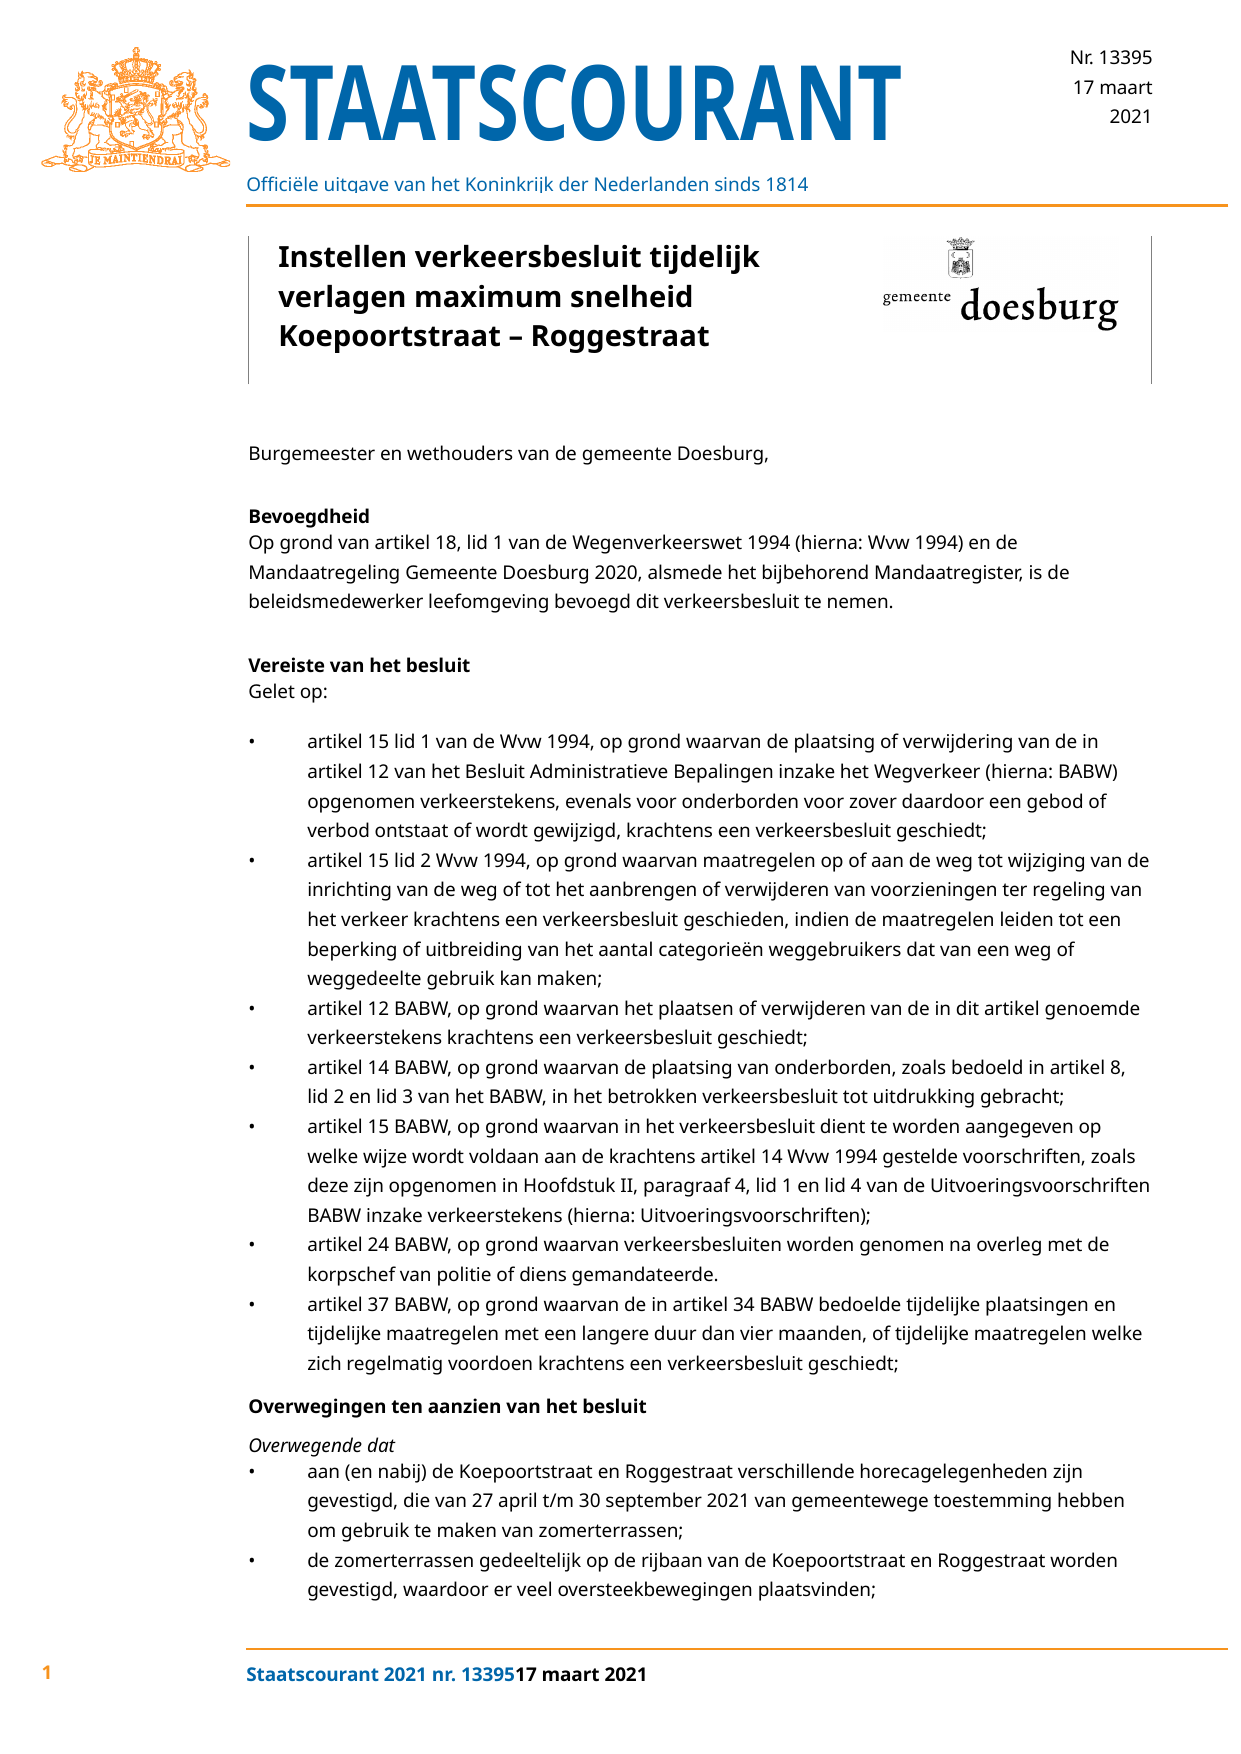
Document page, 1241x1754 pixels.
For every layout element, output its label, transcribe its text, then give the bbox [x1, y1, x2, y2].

list artikel 24 BABW, op grond waarvan verkeersbesluiten worden genomen na overleg met de korpschef van politie of diens gemandateerde. [248, 1232, 1152, 1287]
text Burgemeester en wethouders van de gemeente Doesburg, [248, 440, 1152, 465]
picture [41, 47, 231, 172]
table_header [850, 236, 1151, 384]
list artikel 15 lid 2 Wvw 1994, op grond waarvan maatregelen op of aan de weg tot wijziging van de inrichting van de weg of tot het aanbrengen of verwijderen van voorzieningen ter regeling van het verkeer krachtens een verkeersbesluit geschieden, indien de maatregelen leiden tot een beperking of uitbreiding van het aantal categorieën weggebruikers dat van een weg of weggedeelte gebruik kan maken; [248, 847, 1152, 991]
text Vereiste van het besluit [248, 652, 1152, 678]
text Overwegende dat [248, 1432, 1152, 1458]
list artikel 15 BABW, op grond waarvan in het verkeersbesluit dient te worden aangegeven op welke wijze wordt voldaan aan de krachtens artikel 14 Wvw 1994 gestelde voorschriften, zoals deze zijn opgenomen in Hoofdstuk II, paragraaf 4, lid 1 en lid 4 van de Uitvoeringsvoorschriften BABW inzake verkeerstekens (hierna: Uitvoeringsvoorschriften); [248, 1113, 1152, 1228]
text Op grond van artikel 18, lid 1 van de Wegenverkeerswet 1994 (hierna: Wvw 1994) en de Mandaatregeling Gemeente Doesburg 2020, alsmede het bijbehorend Mandaatregister, is de beleidsmedewerker leefomgeving bevoegd dit verkeersbesluit te nemen. [248, 529, 1152, 614]
text Gelet op: [248, 678, 1152, 704]
picture [882, 236, 1119, 332]
text Overwegingen ten aanzien van het besluit [248, 1393, 1152, 1419]
text Bevoegdheid [248, 504, 1152, 529]
table_header Instellen verkeersbesluit tijdelijk verlagen maximum snelheid Koepoortstraat – Roggestraat [249, 236, 850, 384]
list artikel 14 BABW, op grond waarvan de plaatsing van onderborden, zoals bedoeld in artikel 8, lid 2 en lid 3 van het BABW, in het betrokken verkeersbesluit tot uitdrukking gebracht; [248, 1054, 1152, 1109]
list artikel 37 BABW, op grond waarvan de in artikel 34 BABW bedoelde tijdelijke plaatsingen en tijdelijke maatregelen met een langere duur dan vier maanden, of tijdelijke maatregelen welke zich regelmatig voordoen krachtens een verkeersbesluit geschiedt; [248, 1291, 1152, 1376]
list aan (en nabij) de Koepoortstraat en Roggestraat verschillende horecagelegenheden zijn gevestigd, die van 27 april t/m 30 september 2021 van gemeentewege toestemming hebben om gebruik te maken van zomerterrassen; [248, 1458, 1152, 1543]
list artikel 12 BABW, op grond waarvan het plaatsen of verwijderen van de in dit artikel genoemde verkeerstekens krachtens een verkeersbesluit geschiedt; [248, 995, 1152, 1050]
list de zomerterrassen gedeeltelijk op de rijbaan van de Koepoortstraat en Roggestraat worden gevestigd, waardoor er veel oversteekbewegingen plaatsvinden; [248, 1547, 1152, 1602]
list artikel 15 lid 1 van de Wvw 1994, op grond waarvan de plaatsing of verwijdering van de in artikel 12 van het Besluit Administratieve Bepalingen inzake het Wegverkeer (hierna: BABW) opgenomen verkeerstekens, evenals voor onderborden voor zover daardoor een gebod of verbod ontstaat of wordt gewijzigd, krachtens een verkeersbesluit geschiedt; [248, 729, 1152, 843]
